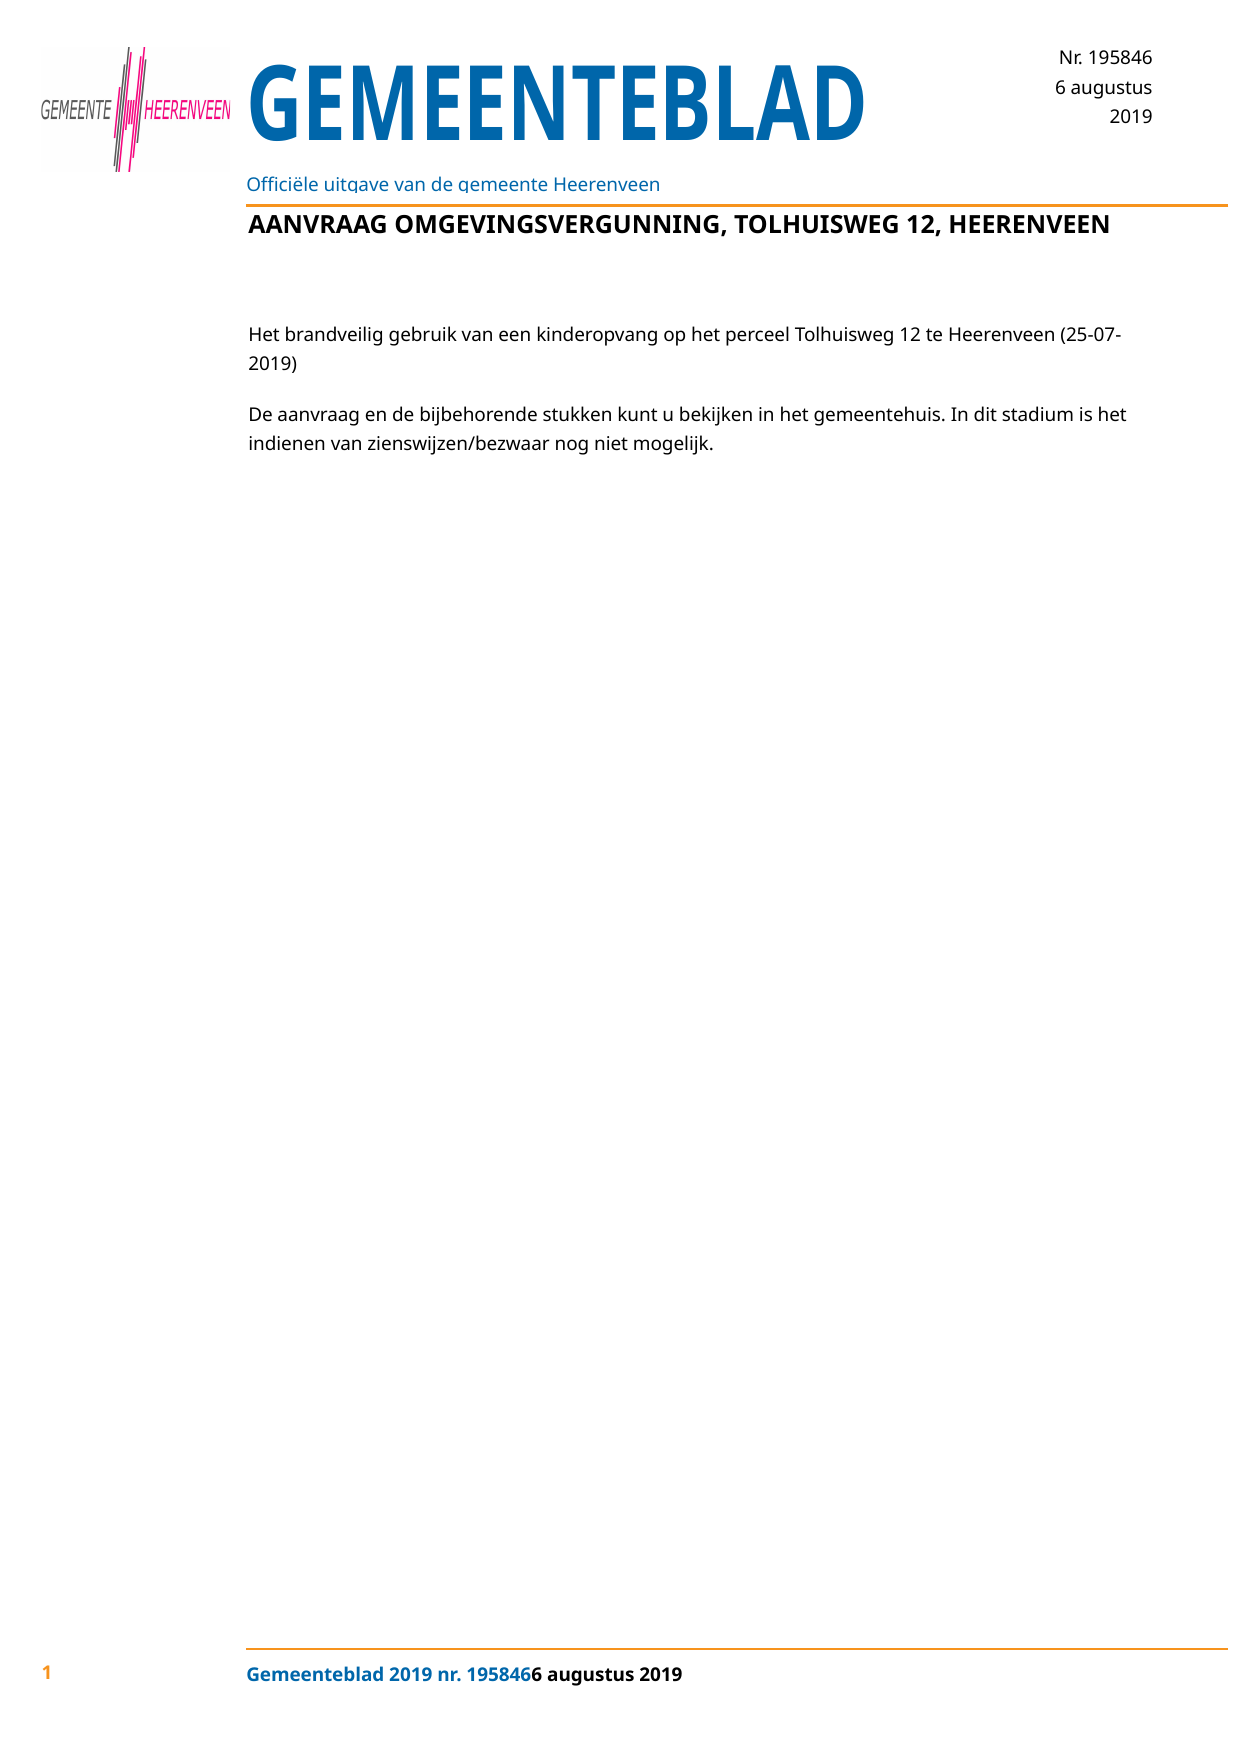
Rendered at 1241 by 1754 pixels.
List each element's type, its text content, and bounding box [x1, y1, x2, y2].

text Het brandveilig gebruik van een kinderopvang op het perceel Tolhuisweg 12 te Heerenveen (25-07-2019) [248, 321, 1152, 376]
picture [41, 47, 231, 172]
text De aanvraag en de bijbehorende stukken kunt u bekijken in het gemeentehuis. In dit stadium is het indienen van zienswijzen/bezwaar nog niet mogelijk. [248, 401, 1152, 456]
text AANVRAAG OMGEVINGSVERGUNNING, TOLHUISWEG 12, HEERENVEEN [248, 207, 1152, 241]
